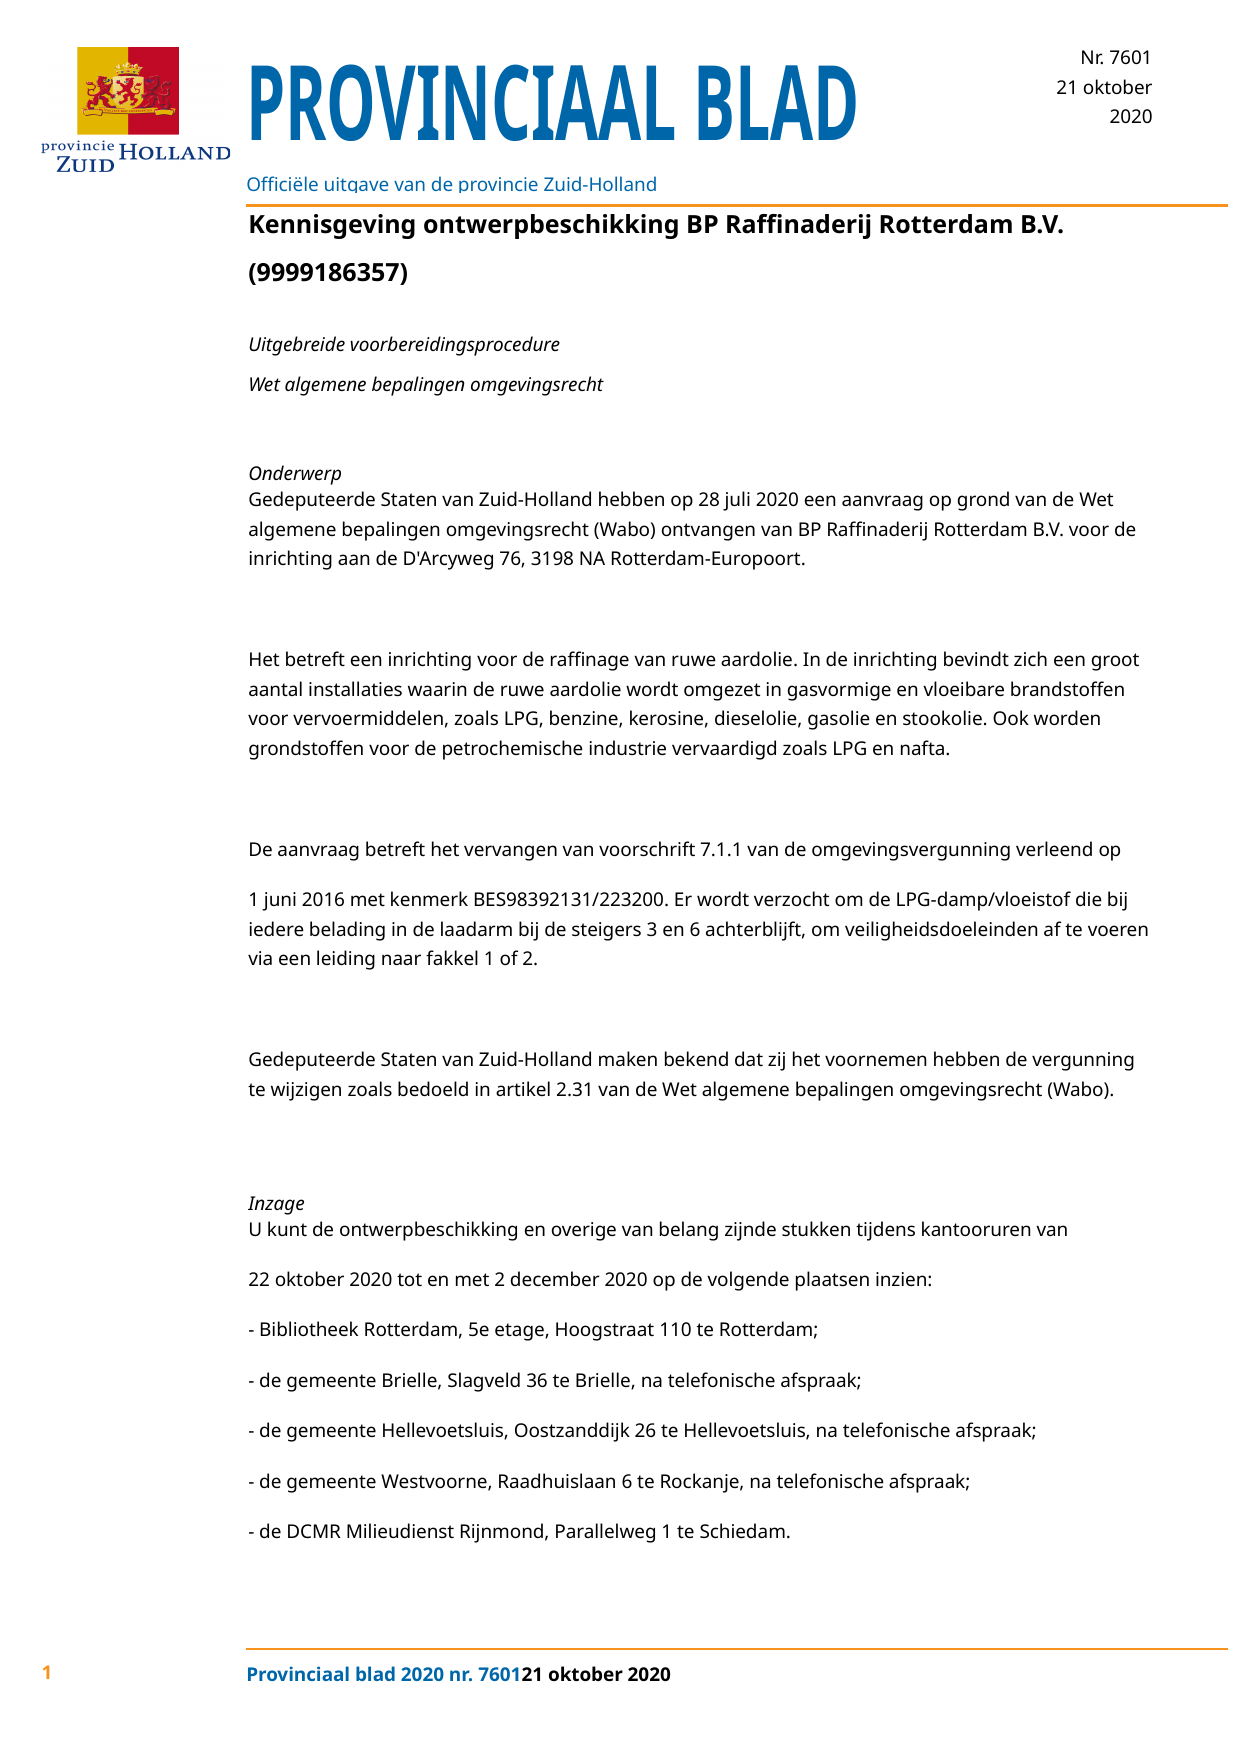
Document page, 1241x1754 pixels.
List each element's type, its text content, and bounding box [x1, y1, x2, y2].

text 22 oktober 2020 tot en met 2 december 2020 op de volgende plaatsen inzien: [248, 1266, 1152, 1292]
text Uitgebreide voorbereidingsprocedure [248, 331, 1152, 357]
text - de gemeente Hellevoetsluis, Oostzanddijk 26 te Hellevoetsluis, na telefonische afspraak; [248, 1417, 1152, 1443]
text Wet algemene bepalingen omgevingsrecht [248, 371, 1152, 396]
text 1 juni 2016 met kenmerk BES98392131/223200. Er wordt verzocht om de LPG-damp/vloeistof die bij iedere belading in de laadarm bij de steigers 3 en 6 achterblijft, om veiligheidsdoeleinden af te voeren via een leiding naar fakkel 1 of 2. [248, 886, 1152, 971]
text Onderwerp [248, 460, 1152, 486]
text Gedeputeerde Staten van Zuid-Holland hebben op 28 juli 2020 een aanvraag op grond van de Wet algemene bepalingen omgevingsrecht (Wabo) ontvangen van BP Raffinaderij Rotterdam B.V. voor de inrichting aan de D'Arcyweg 76, 3198 NA Rotterdam-Europoort. [248, 486, 1152, 571]
text U kunt de ontwerpbeschikking en overige van belang zijnde stukken tijdens kantooruren van [248, 1216, 1152, 1242]
text De aanvraag betreft het vervangen van voorschrift 7.1.1 van de omgevingsvergunning verleend op [248, 836, 1152, 861]
picture [41, 47, 231, 172]
text - de DCMR Milieudienst Rijnmond, Parallelweg 1 te Schiedam. [248, 1518, 1152, 1544]
text Inzage [248, 1190, 1152, 1216]
text - de gemeente Westvoorne, Raadhuislaan 6 te Rockanje, na telefonische afspraak; [248, 1468, 1152, 1494]
text - de gemeente Brielle, Slagveld 36 te Brielle, na telefonische afspraak; [248, 1367, 1152, 1393]
text - Bibliotheek Rotterdam, 5e etage, Hoogstraat 110 te Rotterdam; [248, 1317, 1152, 1342]
text Het betreft een inrichting voor de raffinage van ruwe aardolie. In de inrichting bevindt zich een groot aantal installaties waarin de ruwe aardolie wordt omgezet in gasvormige en vloeibare brandstoffen voor vervoermiddelen, zoals LPG, benzine, kerosine, dieselolie, gasolie en stookolie. Ook worden grondstoffen voor de petrochemische industrie vervaardigd zoals LPG en nafta. [248, 646, 1152, 761]
text Gedeputeerde Staten van Zuid-Holland maken bekend dat zij het voornemen hebben de vergunning te wijzigen zoals bedoeld in artikel 2.31 van de Wet algemene bepalingen omgevingsrecht (Wabo). [248, 1046, 1152, 1101]
text Kennisgeving ontwerpbeschikking BP Raffinaderij Rotterdam B.V. (9999186357) [248, 207, 1152, 288]
